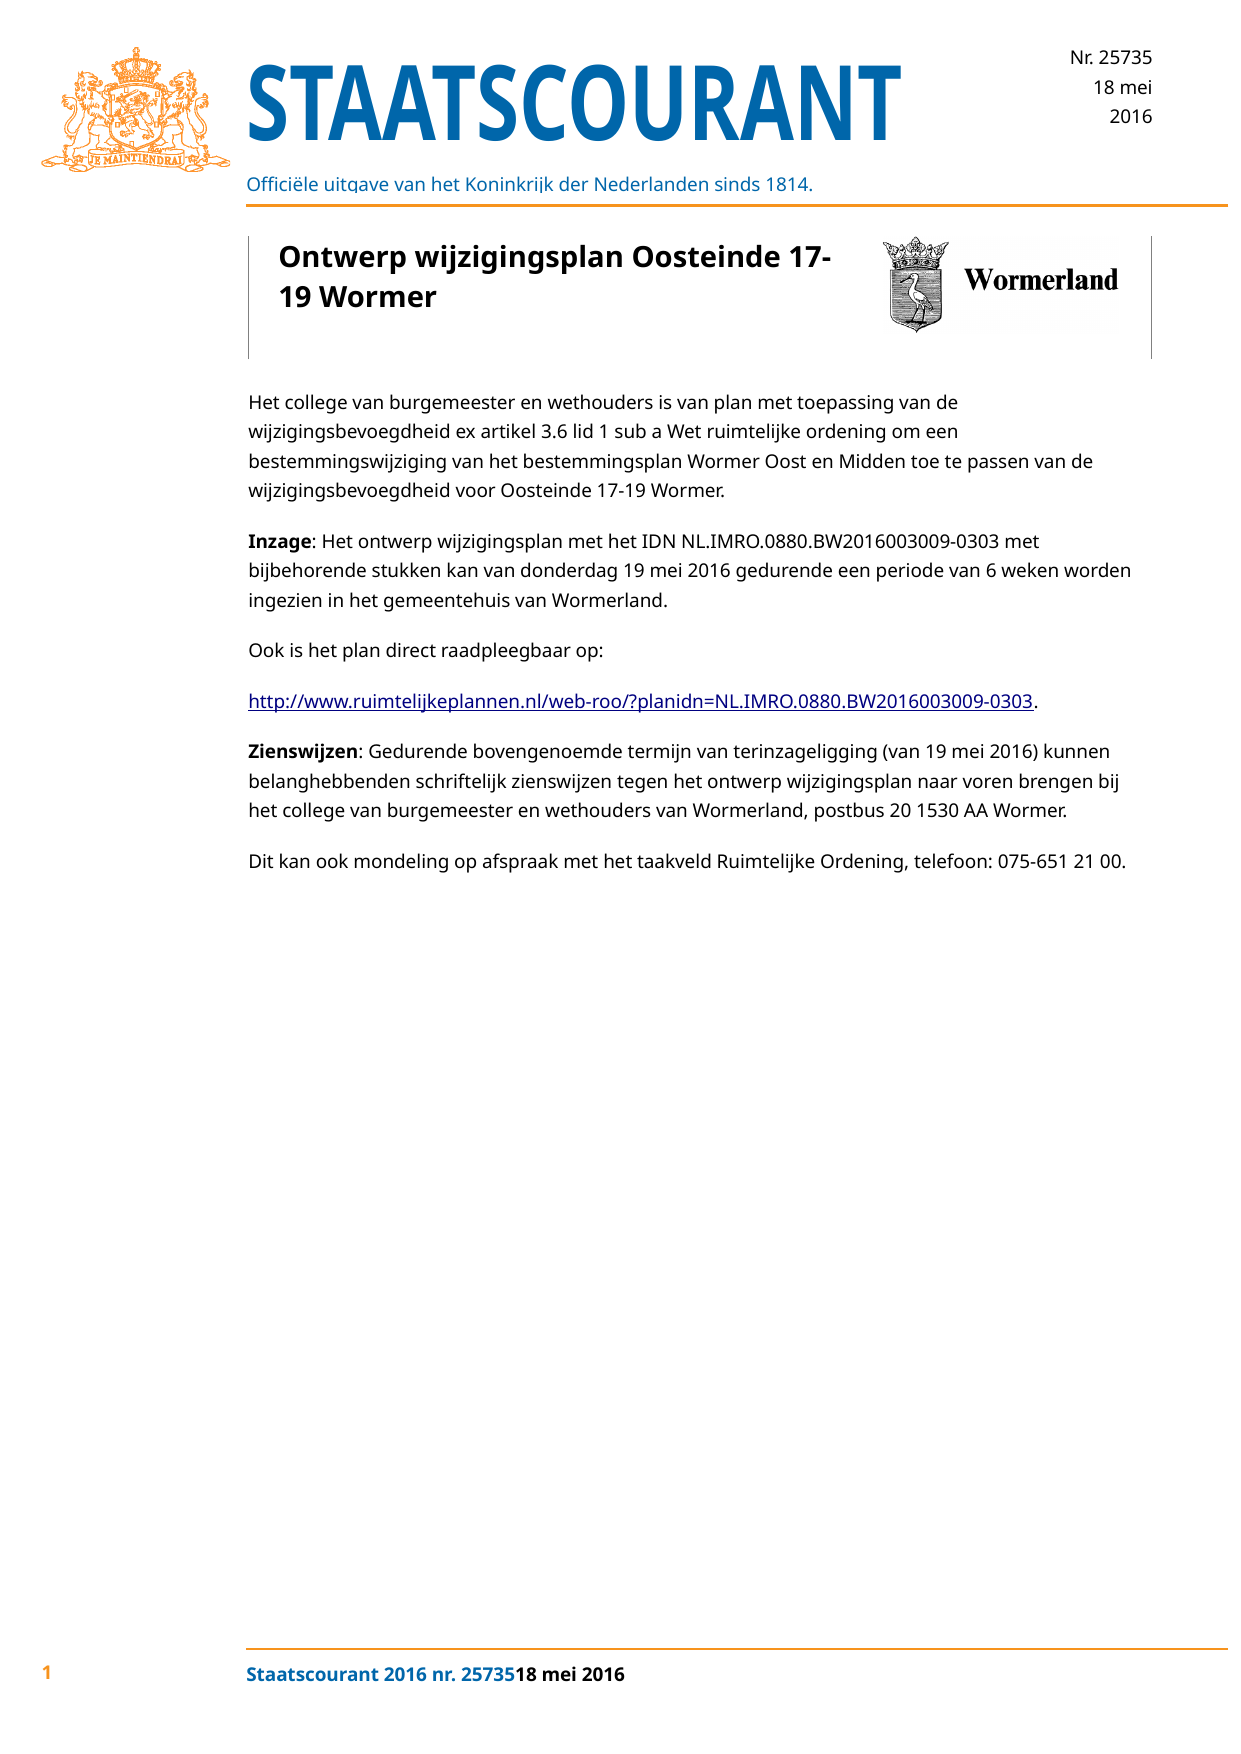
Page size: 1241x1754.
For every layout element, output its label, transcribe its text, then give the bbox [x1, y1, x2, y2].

text Inzage: Het ontwerp wijzigingsplan met het IDN NL.IMRO.0880.BW2016003009-0303 met bijbehorende stukken kan van donderdag 19 mei 2016 gedurende een periode van 6 weken worden ingezien in het gemeentehuis van Wormerland. [248, 528, 1152, 613]
text Het college van burgemeester en wethouders is van plan met toepassing van de wijzigingsbevoegdheid ex artikel 3.6 lid 1 sub a Wet ruimtelijke ordening om een bestemmingswijziging van het bestemmingsplan Wormer Oost en Midden toe te passen van de wijzigingsbevoegdheid voor Oosteinde 17-19 Wormer. [248, 389, 1152, 503]
text http://www.ruimtelijkeplannen.nl/web-roo/?planidn=NL.IMRO.0880.BW2016003009-0303. [248, 688, 1152, 714]
text Zienswijzen: Gedurende bovengenoemde termijn van terinzageligging (van 19 mei 2016) kunnen belanghebbenden schriftelijk zienswijzen tegen het ontwerp wijzigingsplan naar voren brengen bij het college van burgemeester en wethouders van Wormerland, postbus 20 1530 AA Wormer. [248, 738, 1152, 823]
text Dit kan ook mondeling op afspraak met het taakveld Ruimtelijke Ordening, telefoon: 075-651 21 00. [248, 848, 1152, 874]
picture [41, 47, 231, 172]
text Ook is het plan direct raadpleegbaar op: [248, 638, 1152, 663]
table_header [850, 236, 1151, 359]
table_header Ontwerp wijzigingsplan Oosteinde 17-19 Wormer [249, 236, 850, 359]
picture [882, 236, 1119, 334]
